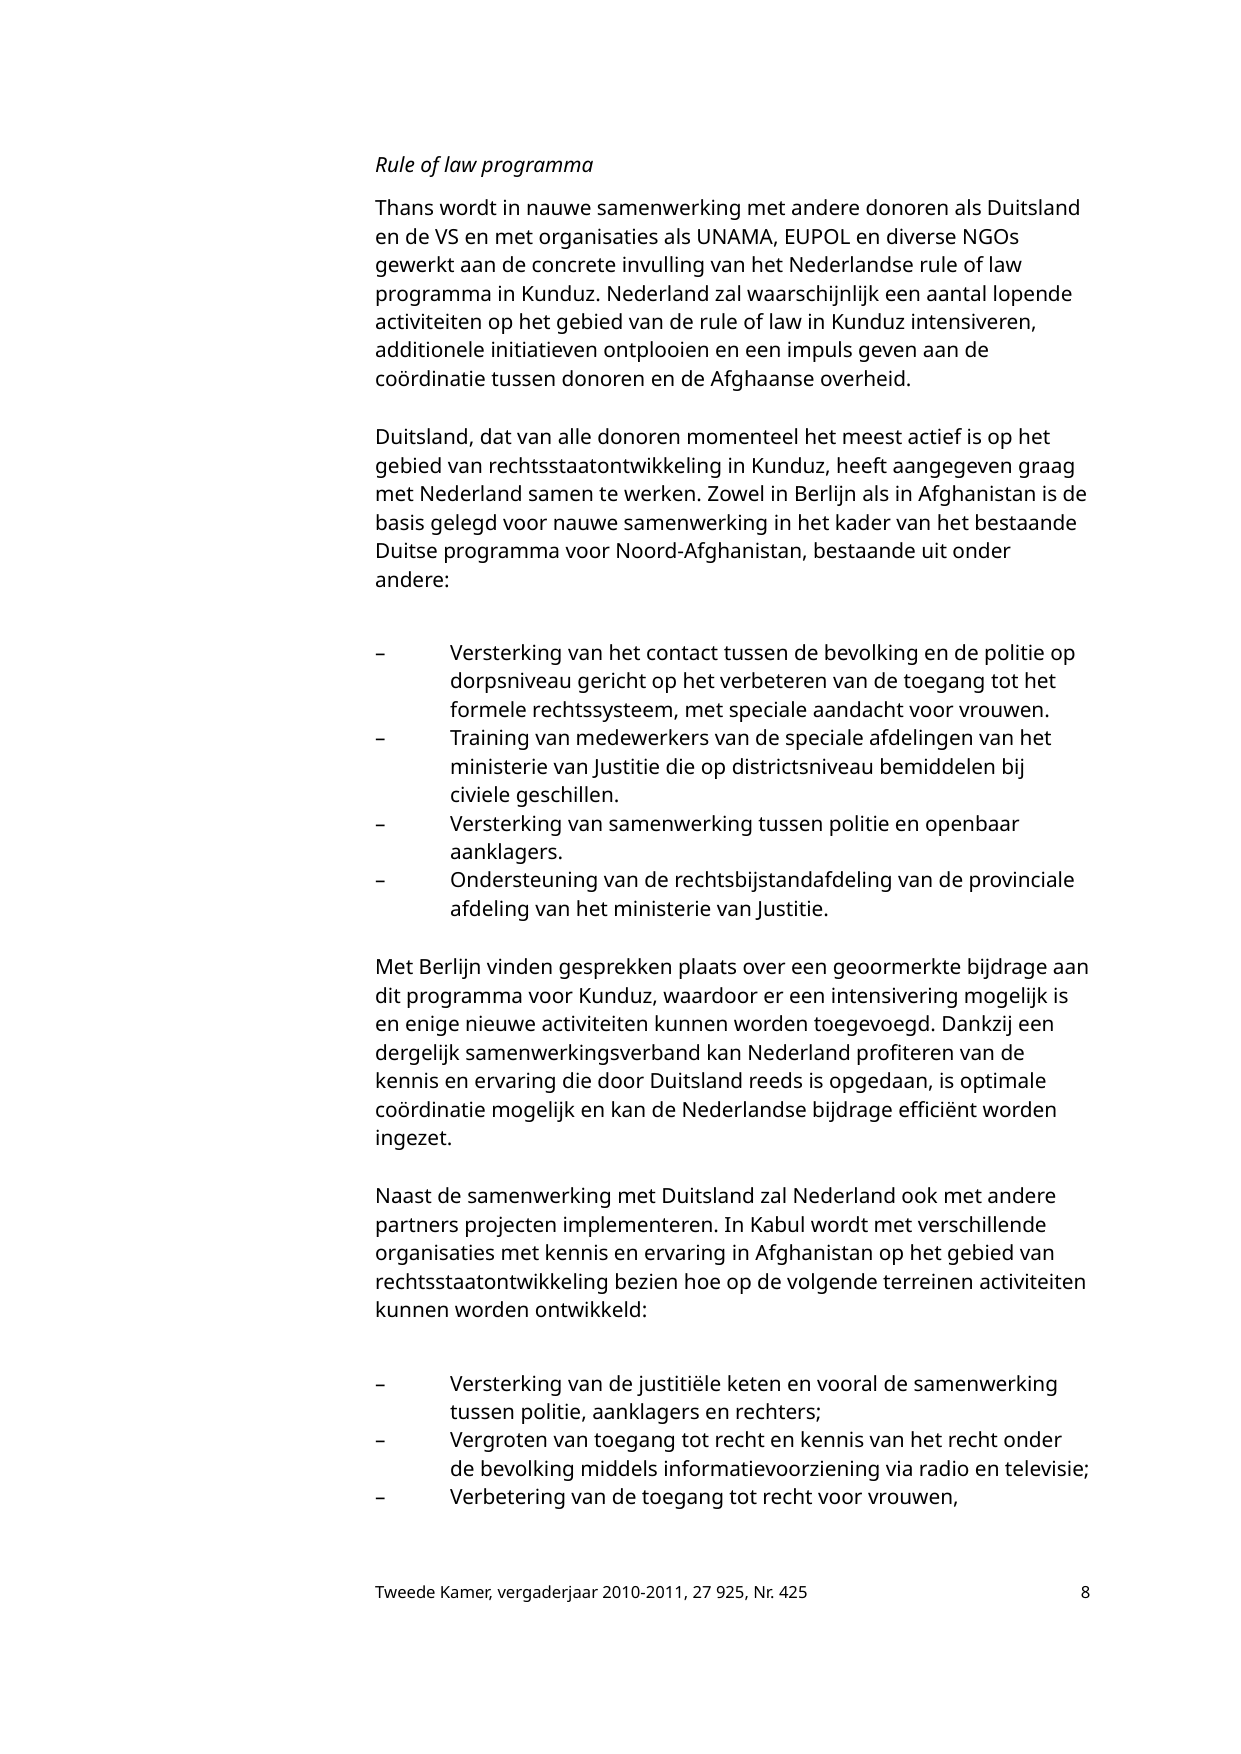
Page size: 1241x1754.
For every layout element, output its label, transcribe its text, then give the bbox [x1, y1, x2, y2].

list Versterking van het contact tussen de bevolking en de politie op dorpsniveau gericht op het verbeteren van de toegang tot het formele rechtssysteem, met speciale aandacht voor vrouwen. [375, 638, 1090, 723]
text Met Berlijn vinden gesprekken plaats over een geoormerkte bijdrage aan dit programma voor Kunduz, waardoor er een intensivering mogelijk is en enige nieuwe activiteiten kunnen worden toegevoegd. Dankzij een dergelijk samenwerkingsverband kan Nederland profiteren van de kennis en ervaring die door Duitsland reeds is opgedaan, is optimale coördinatie mogelijk en kan de Nederlandse bijdrage efficiënt worden ingezet. [375, 952, 1090, 1152]
list Training van medewerkers van de speciale afdelingen van het ministerie van Justitie die op districtsniveau bemiddelen bij civiele geschillen. [375, 723, 1090, 809]
text Duitsland, dat van alle donoren momenteel het meest actief is op het gebied van rechtsstaatontwikkeling in Kunduz, heeft aangegeven graag met Nederland samen te werken. Zowel in Berlijn als in Afghanistan is de basis gelegd voor nauwe samenwerking in het kader van het bestaande Duitse programma voor Noord-Afghanistan, bestaande uit onder andere: [375, 422, 1090, 593]
list Verbetering van de toegang tot recht voor vrouwen, [375, 1482, 1090, 1511]
text Naast de samenwerking met Duitsland zal Nederland ook met andere partners projecten implementeren. In Kabul wordt met verschillende organisaties met kennis en ervaring in Afghanistan op het gebied van rechtsstaatontwikkeling bezien hoe op de volgende terreinen activiteiten kunnen worden ontwikkeld: [375, 1182, 1090, 1324]
text Rule of law programma [375, 150, 1090, 178]
text Thans wordt in nauwe samenwerking met andere donoren als Duitsland en de VS en met organisaties als UNAMA, EUPOL en diverse NGOs gewerkt aan de concrete invulling van het Nederlandse rule of law programma in Kunduz. Nederland zal waarschijnlijk een aantal lopende activiteiten op het gebied van de rule of law in Kunduz intensiveren, additionele initiatieven ontplooien en een impuls geven aan de coördinatie tussen donoren en de Afghaanse overheid. [375, 193, 1090, 392]
list Ondersteuning van de rechtsbijstandafdeling van de provinciale afdeling van het ministerie van Justitie. [375, 866, 1090, 922]
list Vergroten van toegang tot recht en kennis van het recht onder de bevolking middels informatievoorziening via radio en televisie; [375, 1426, 1090, 1482]
list Versterking van samenwerking tussen politie en openbaar aanklagers. [375, 809, 1090, 866]
list Versterking van de justitiële keten en vooral de samenwerking tussen politie, aanklagers en rechters; [375, 1369, 1090, 1426]
